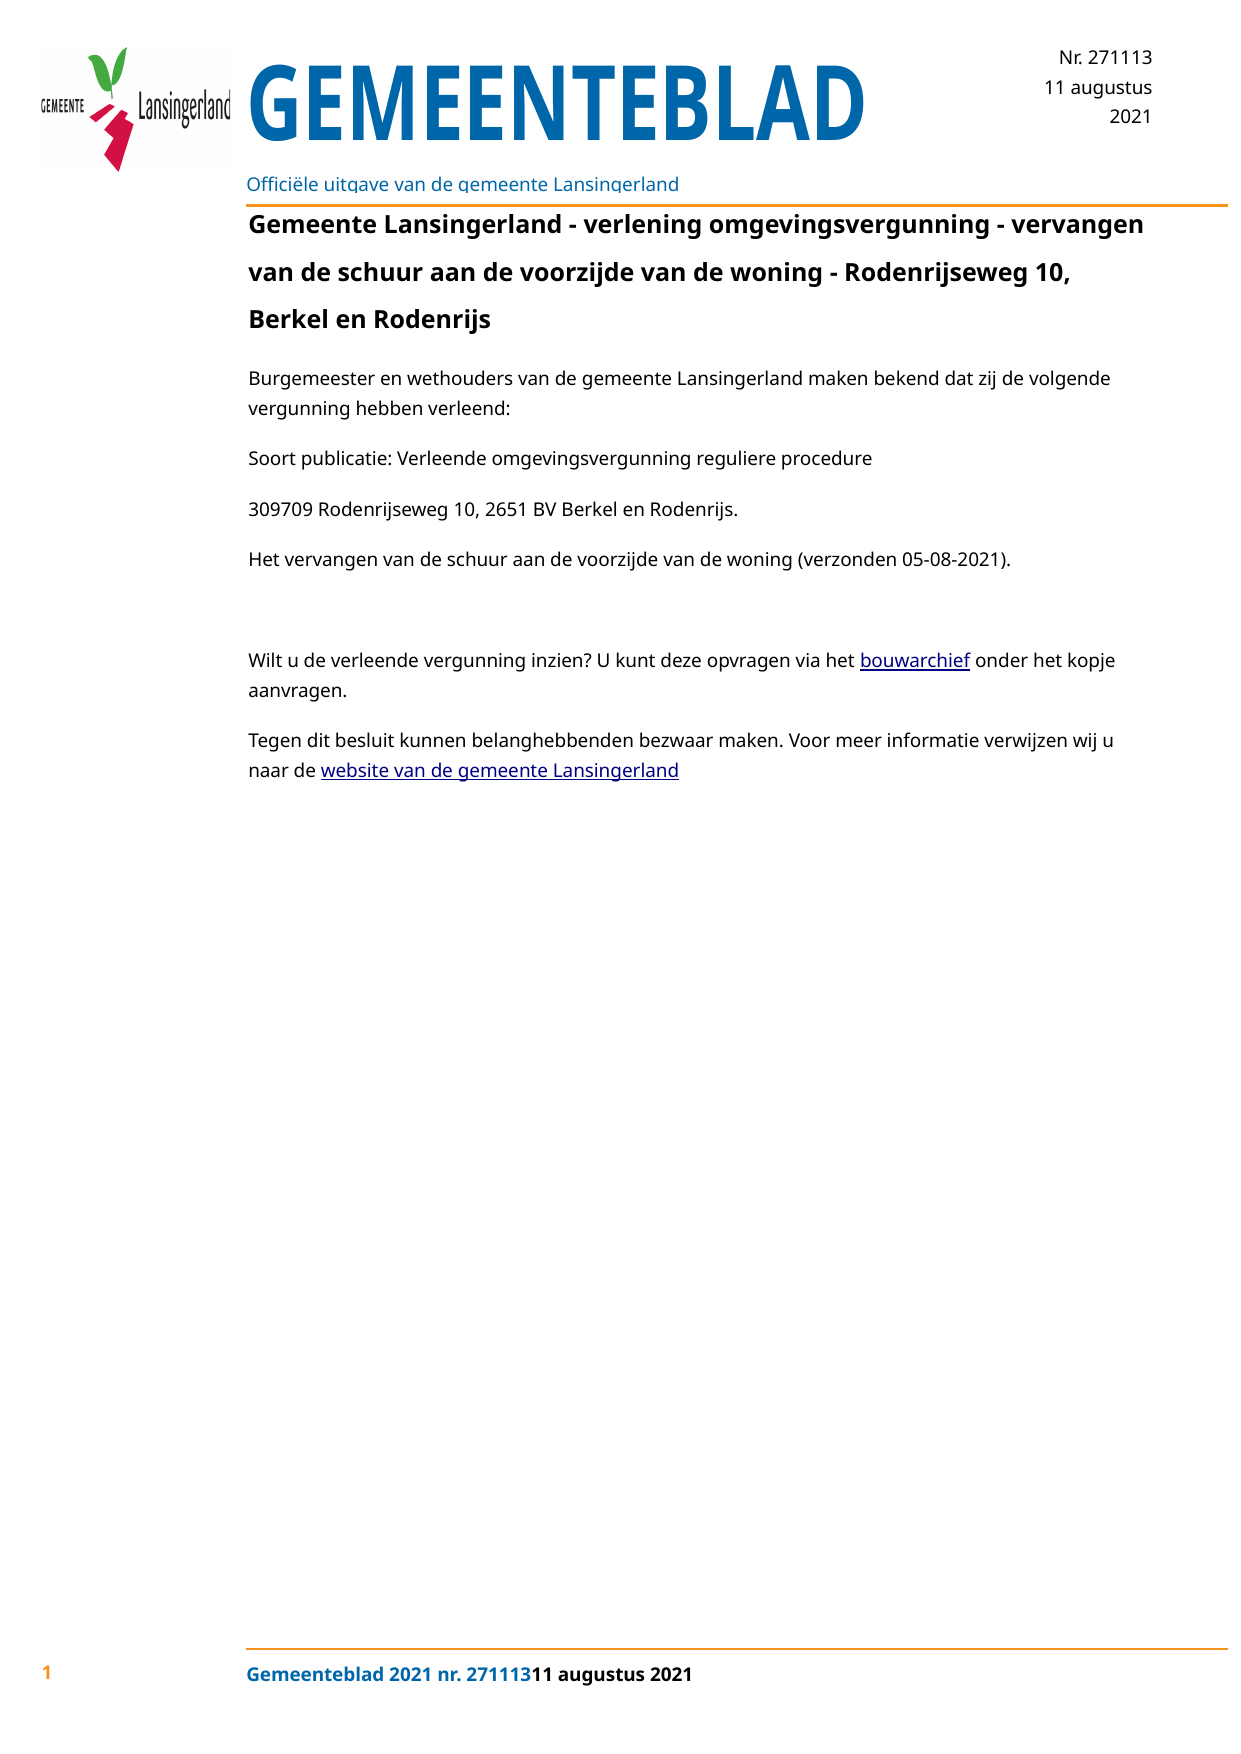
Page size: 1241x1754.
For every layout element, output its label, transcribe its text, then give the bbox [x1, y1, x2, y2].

text Gemeente Lansingerland - verlening omgevingsvergunning - vervangen van de schuur aan de voorzijde van de woning - Rodenrijseweg 10, Berkel en Rodenrijs [248, 207, 1152, 336]
text Het vervangen van de schuur aan de voorzijde van de woning (verzonden 05-08-2021). [248, 546, 1152, 572]
text 309709 Rodenrijseweg 10, 2651 BV Berkel en Rodenrijs. [248, 496, 1152, 522]
text Tegen dit besluit kunnen belanghebbenden bezwaar maken. Voor meer informatie verwijzen wij u naar de website van de gemeente Lansingerland [248, 727, 1152, 782]
picture [41, 47, 231, 172]
text Wilt u de verleende vergunning inzien? U kunt deze opvragen via het bouwarchief onder het kopje aanvragen. [248, 647, 1152, 702]
text Burgemeester en wethouders van de gemeente Lansingerland maken bekend dat zij de volgende vergunning hebben verleend: [248, 366, 1152, 421]
text Soort publicatie: Verleende omgevingsvergunning reguliere procedure [248, 446, 1152, 471]
